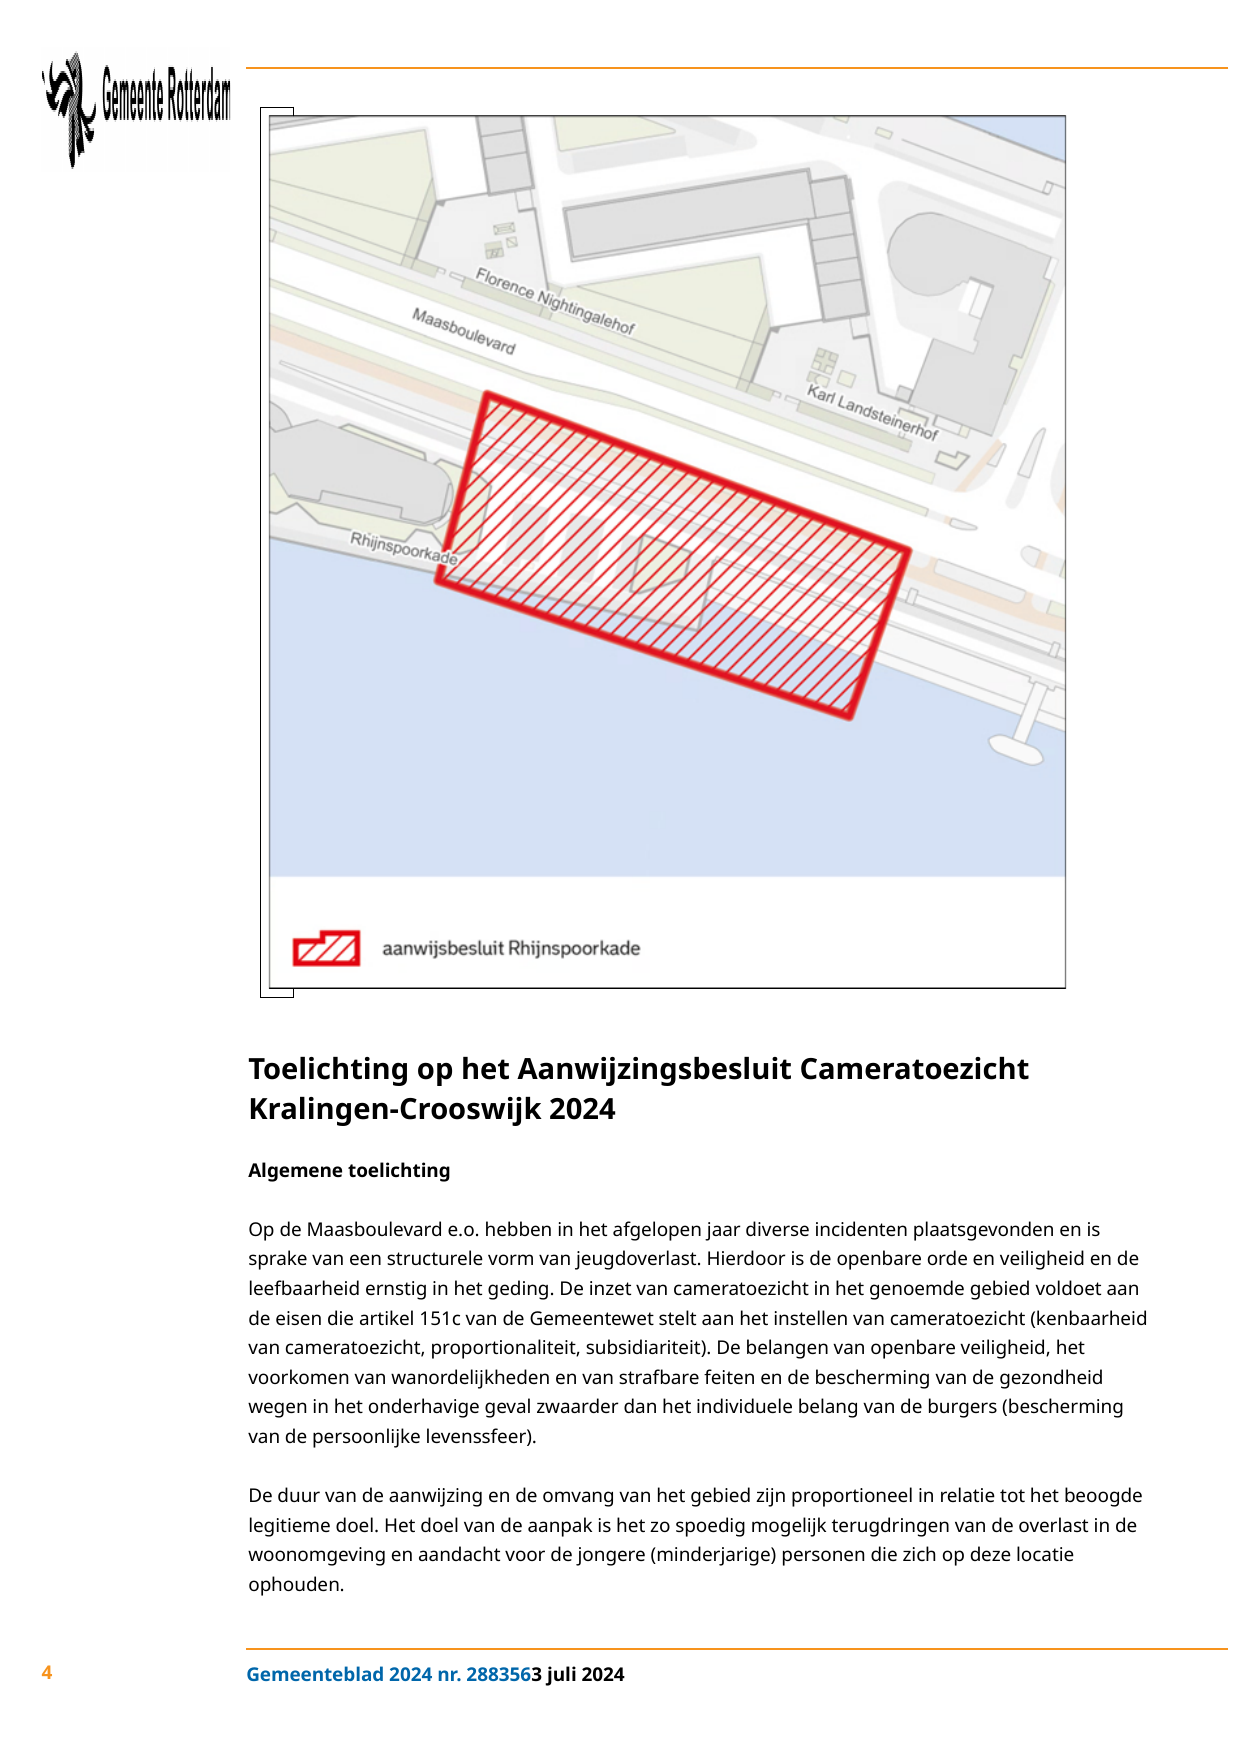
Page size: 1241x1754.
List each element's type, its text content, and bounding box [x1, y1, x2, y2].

text De duur van de aanwijzing en de omvang van het gebied zijn proportioneel in relatie tot het beoogde legitieme doel. Het doel van de aanpak is het zo spoedig mogelijk terugdringen van de overlast in de woonomgeving en aandacht voor de jongere (minderjarige) personen die zich op deze locatie ophouden. [248, 1482, 1152, 1597]
text Toelichting op het Aanwijzingsbesluit Cameratoezicht Kralingen-Crooswijk 2024 [248, 1048, 1152, 1128]
text Op de Maasboulevard e.o. hebben in het afgelopen jaar diverse incidenten plaatsgevonden en is sprake van een structurele vorm van jeugdoverlast. Hierdoor is de openbare orde en veiligheid en de leefbaarheid ernstig in het geding. De inzet van cameratoezicht in het genoemde gebied voldoet aan de eisen die artikel 151c van de Gemeentewet stelt aan het instellen van cameratoezicht (kenbaarheid van cameratoezicht, proportionaliteit, subsidiariteit). De belangen van openbare veiligheid, het voorkomen van wanordelijkheden en van strafbare feiten en de bescherming van de gezondheid wegen in het onderhavige geval zwaarder dan het individuele belang van de burgers (bescherming van de persoonlijke levenssfeer). [248, 1216, 1152, 1449]
text Algemene toelichting [248, 1157, 1152, 1183]
picture [268, 115, 1067, 989]
picture [41, 47, 231, 172]
